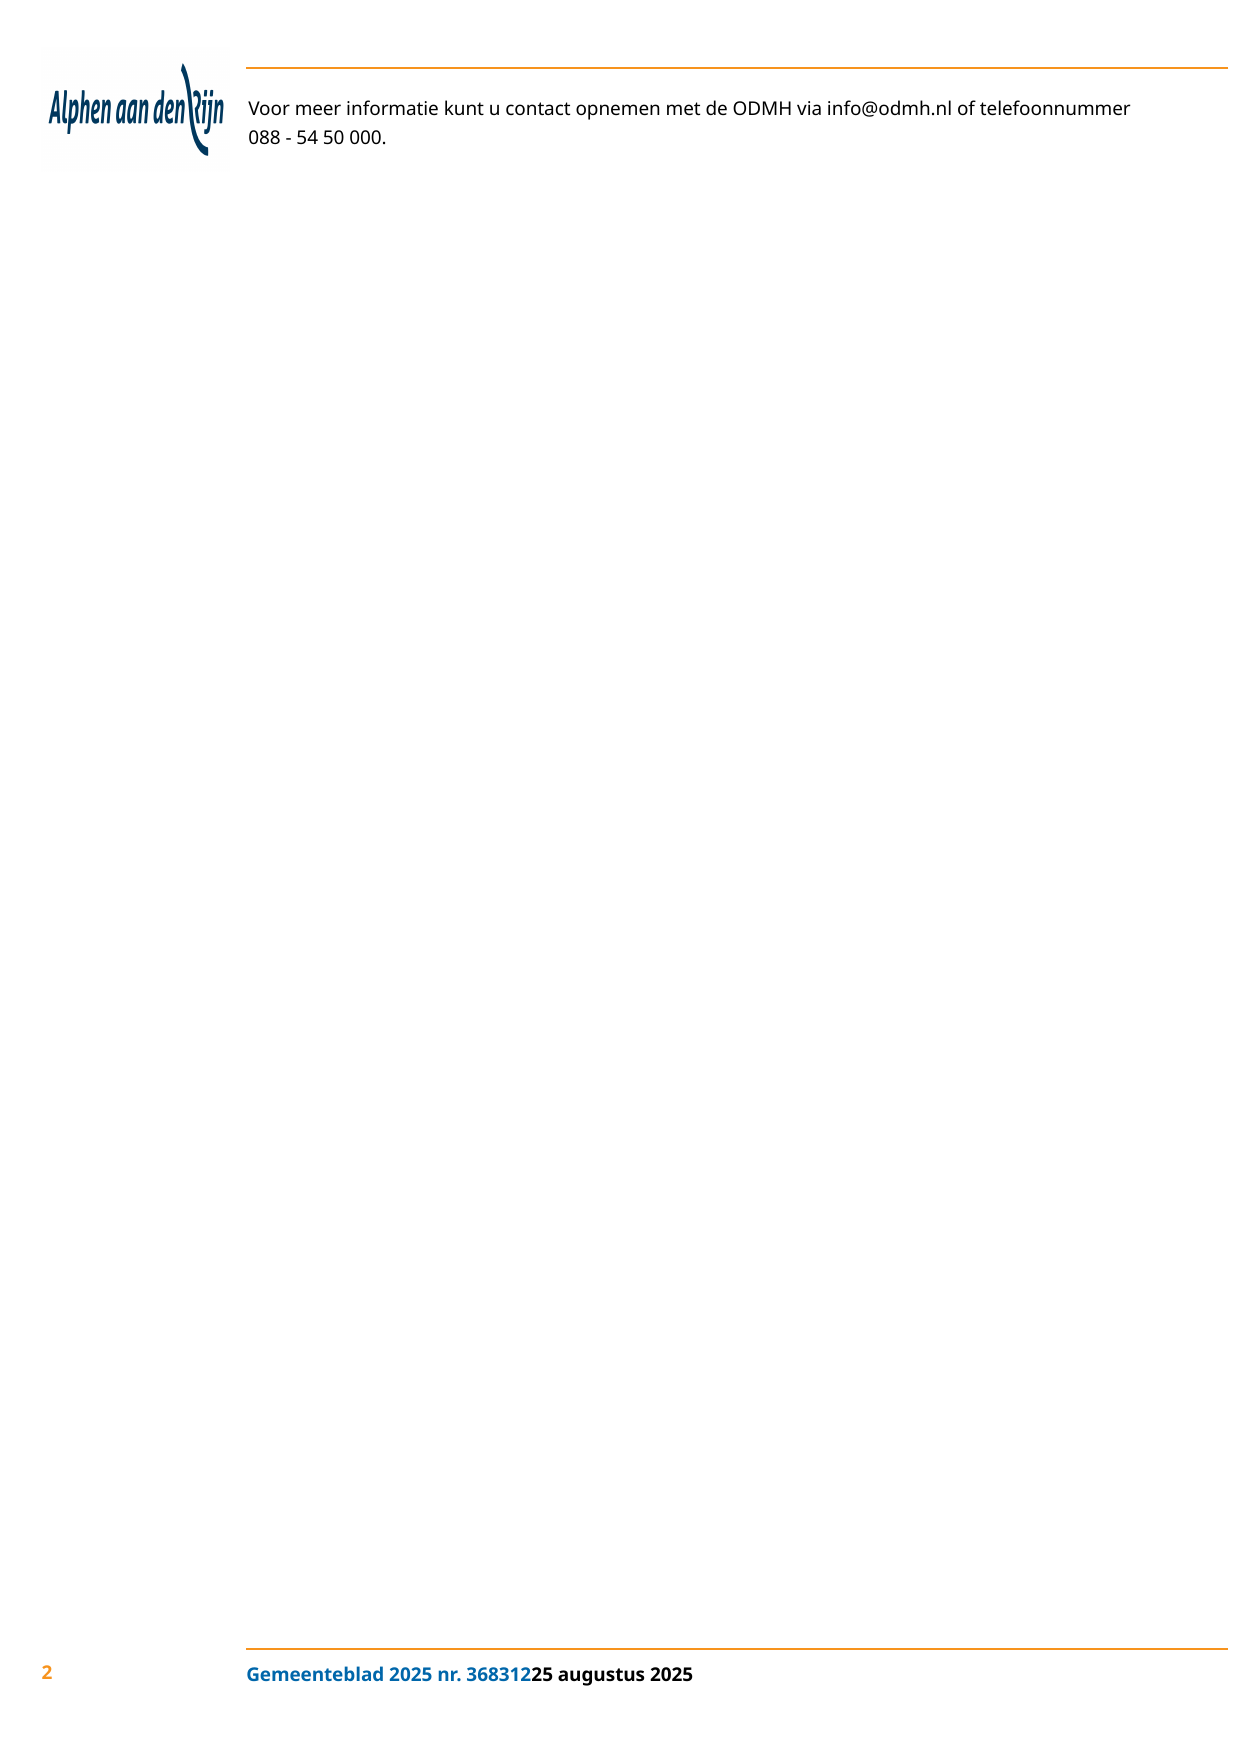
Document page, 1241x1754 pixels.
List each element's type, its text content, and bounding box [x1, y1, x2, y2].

text Voor meer informatie kunt u contact opnemen met de ODMH via info@odmh.nl of telefoonnummer 088 - 54 50 000. [248, 95, 1152, 150]
picture [41, 47, 231, 172]
